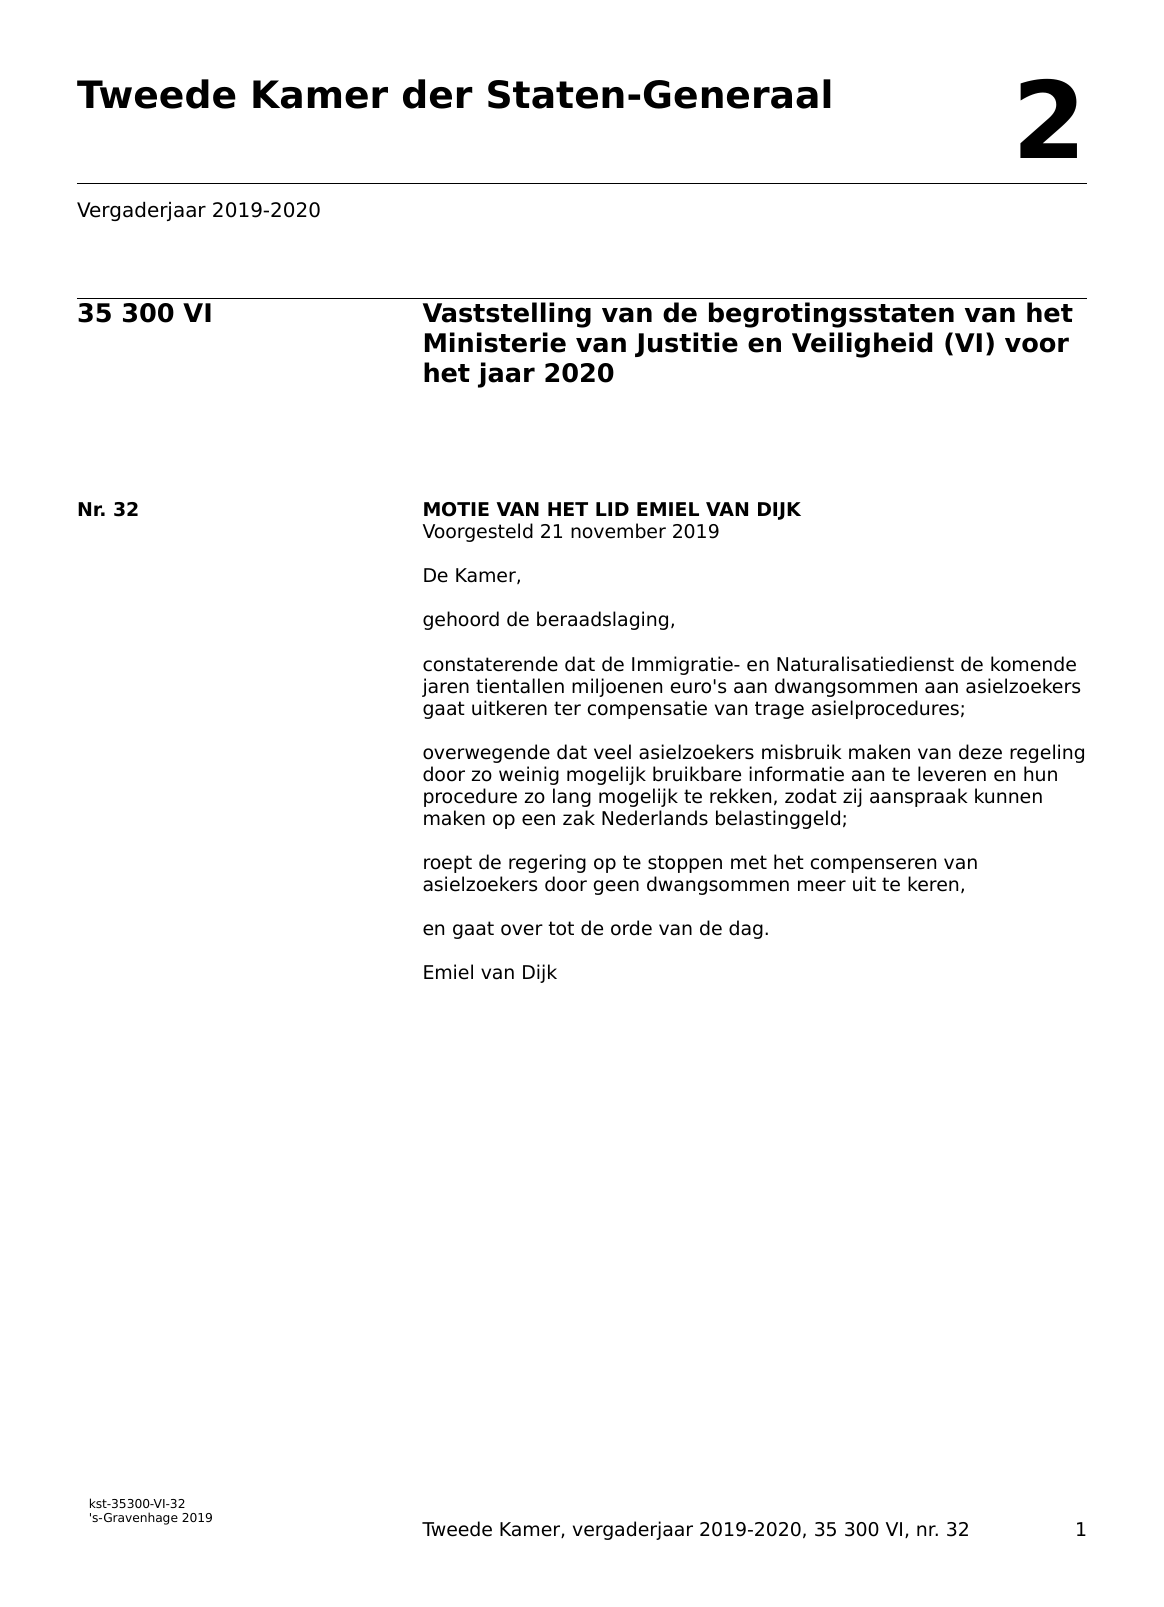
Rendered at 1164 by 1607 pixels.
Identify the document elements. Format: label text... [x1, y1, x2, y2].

text gehoord de beraadslaging, [422, 609, 1087, 631]
table_cell Vergaderjaar 2019-2020 [77, 184, 1087, 298]
table_header 2 [886, 59, 1087, 183]
text kst-35300-VI-32 [88, 1497, 323, 1511]
text 's-Gravenhage 2019 [88, 1511, 323, 1525]
text Voorgesteld 21 november 2019 [422, 521, 1087, 543]
text roept de regering op te stoppen met het compenseren van asielzoekers door geen dwangsommen meer uit te keren, [422, 852, 1087, 896]
subtitle Nr. 32 MOTIE VAN HET LID EMIEL VAN DIJK [77, 499, 1087, 521]
table_header Tweede Kamer der Staten-Generaal [77, 59, 886, 183]
text Emiel van Dijk [422, 962, 1087, 984]
text overwegende dat veel asielzoekers misbruik maken van deze regeling door zo weinig mogelijk bruikbare informatie aan te leveren en hun procedure zo lang mogelijk te rekken, zodat zij aanspraak kunnen maken op een zak Nederlands belastinggeld; [422, 742, 1087, 829]
text constaterende dat de Immigratie- en Naturalisatiedienst de komende jaren tientallen miljoenen euro's aan dwangsommen aan asielzoekers gaat uitkeren ter compensatie van trage asielprocedures; [422, 653, 1087, 719]
text en gaat over tot de orde van de dag. [422, 918, 1087, 940]
text De Kamer, [422, 565, 1087, 587]
subtitle 35 300 VI Vaststelling van de begrotingsstaten van het Ministerie van Justitie en Veiligheid (VI) voor het jaar 2020 [77, 299, 1087, 388]
